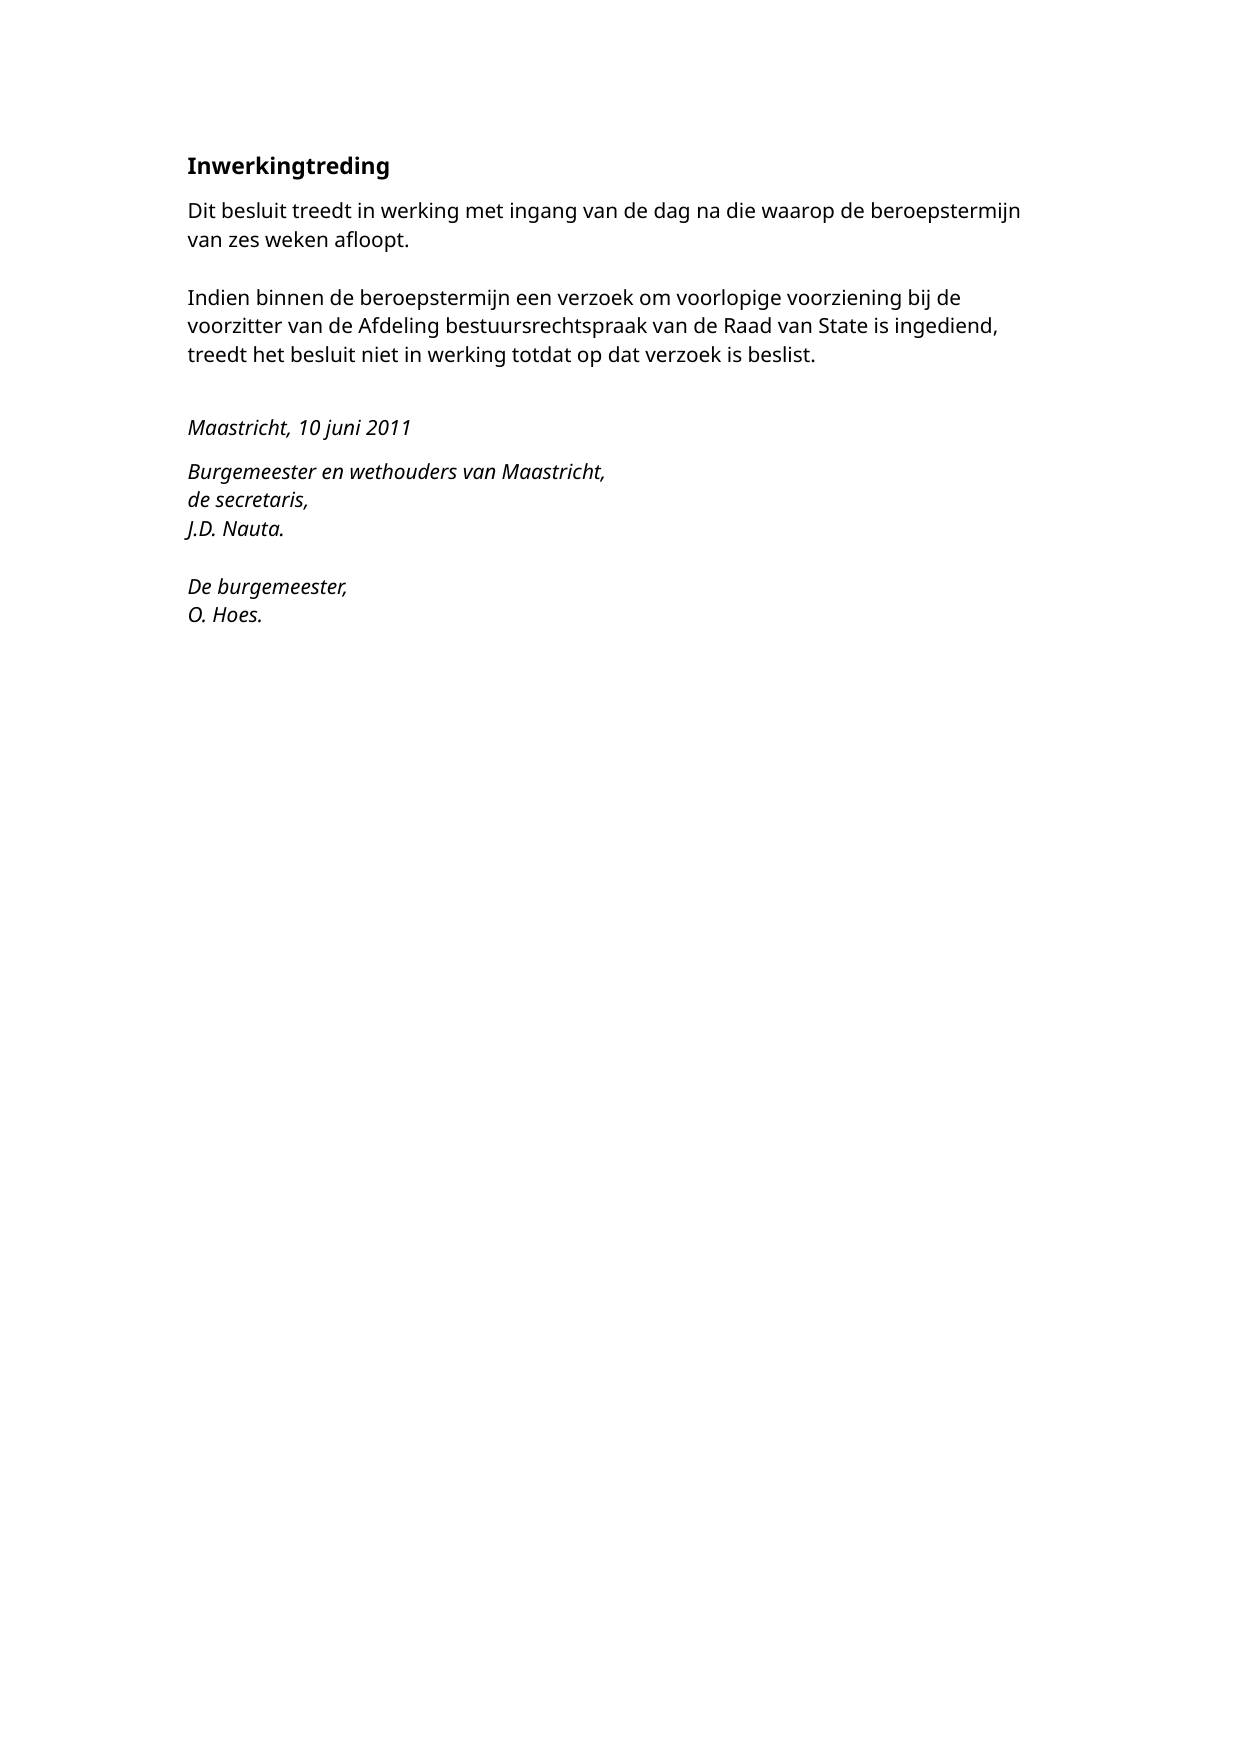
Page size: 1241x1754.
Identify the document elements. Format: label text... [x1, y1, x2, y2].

text Dit besluit treedt in werking met ingang van de dag na die waarop de beroepstermijn van zes weken afloopt. [187, 196, 1053, 253]
text de secretaris, [187, 485, 1053, 514]
text De burgemeester, [187, 572, 1053, 601]
text J.D. Nauta. [187, 514, 1053, 542]
text Burgemeester en wethouders van Maastricht, [187, 457, 1053, 485]
subtitle Inwerkingtreding [187, 150, 1053, 181]
text Maastricht, 10 juni 2011 [187, 413, 1053, 442]
text Indien binnen de beroepstermijn een verzoek om voorlopige voorziening bij de voorzitter van de Afdeling bestuursrechtspraak van de Raad van State is ingediend, treedt het besluit niet in werking totdat op dat verzoek is beslist. [187, 283, 1053, 368]
text O. Hoes. [187, 601, 1053, 629]
